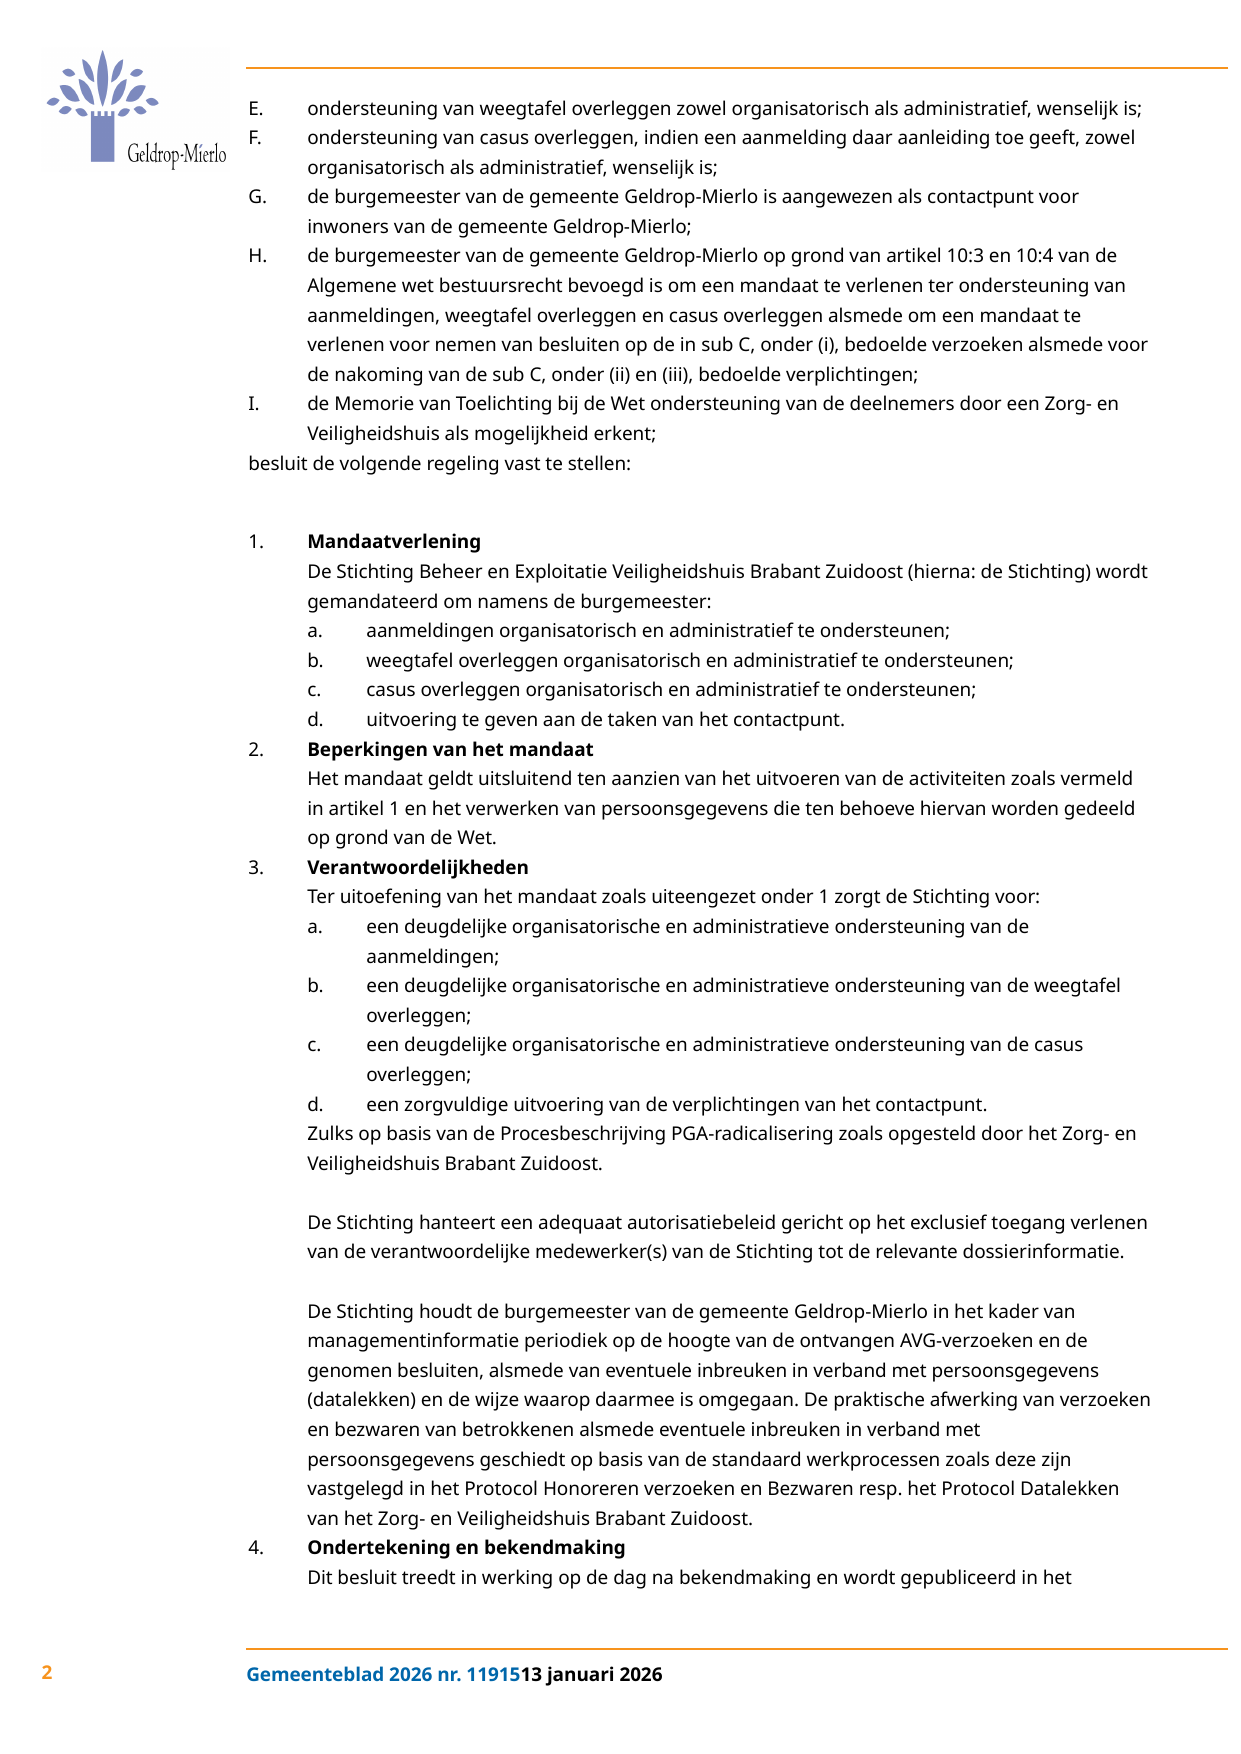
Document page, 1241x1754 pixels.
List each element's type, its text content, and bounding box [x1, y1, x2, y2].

list ondersteuning van weegtafel overleggen zowel organisatorisch als administratief, wenselijk is; [248, 95, 1152, 121]
list Ter uitoefening van het mandaat zoals uiteengezet onder 1 zorgt de Stichting voor: [248, 884, 1152, 909]
list een deugdelijke organisatorische en administratieve ondersteuning van de aanmeldingen; [307, 913, 1152, 968]
list Dit besluit treedt in werking op de dag na bekendmaking en wordt gepubliceerd in het [248, 1564, 1152, 1590]
list De Stichting houdt de burgemeester van de gemeente Geldrop-Mierlo in het kader van managementinformatie periodiek op de hoogte van de ontvangen AVG-verzoeken en de genomen besluiten, alsmede van eventuele inbreuken in verband met persoonsgegevens (datalekken) en de wijze waarop daarmee is omgegaan. De praktische afwerking van verzoeken en bezwaren van betrokkenen alsmede eventuele inbreuken in verband met persoonsgegevens geschiedt op basis van de standaard werkprocessen zoals deze zijn vastgelegd in het Protocol Honoreren verzoeken en Bezwaren resp. het Protocol Datalekken van het Zorg- en Veiligheidshuis Brabant Zuidoost. [248, 1298, 1152, 1531]
list weegtafel overleggen organisatorisch en administratief te ondersteunen; [307, 647, 1152, 673]
list Het mandaat geldt uitsluitend ten aanzien van het uitvoeren van de activiteiten zoals vermeld in artikel 1 en het verwerken van persoonsgegevens die ten behoeve hiervan worden gedeeld op grond van de Wet. [248, 765, 1152, 850]
text besluit de volgende regeling vast te stellen: [248, 450, 1152, 476]
list ondersteuning van casus overleggen, indien een aanmelding daar aanleiding toe geeft, zowel organisatorisch als administratief, wenselijk is; [248, 124, 1152, 180]
list de burgemeester van de gemeente Geldrop-Mierlo is aangewezen als contactpunt voor inwoners van de gemeente Geldrop-Mierlo; [248, 183, 1152, 239]
list een zorgvuldige uitvoering van de verplichtingen van het contactpunt. [307, 1091, 1152, 1116]
list de Memorie van Toelichting bij de Wet ondersteuning van de deelnemers door een Zorg- en Veiligheidshuis als mogelijkheid erkent; [248, 391, 1152, 446]
list Ondertekening en bekendmaking [248, 1534, 1152, 1560]
list De Stichting Beheer en Exploitatie Veiligheidshuis Brabant Zuidoost (hierna: de Stichting) wordt gemandateerd om namens de burgemeester: [248, 558, 1152, 613]
list casus overleggen organisatorisch en administratief te ondersteunen; [307, 677, 1152, 702]
list Beperkingen van het mandaat [248, 736, 1152, 761]
list een deugdelijke organisatorische en administratieve ondersteuning van de weegtafel overleggen; [307, 972, 1152, 1028]
list de burgemeester van de gemeente Geldrop-Mierlo op grond van artikel 10:3 en 10:4 van de Algemene wet bestuursrecht bevoegd is om een mandaat te verlenen ter ondersteuning van aanmeldingen, weegtafel overleggen en casus overleggen alsmede om een mandaat te verlenen voor nemen van besluiten op de in sub C, onder (i), bedoelde verzoeken alsmede voor de nakoming van de sub C, onder (ii) en (iii), bedoelde verplichtingen; [248, 243, 1152, 387]
list een deugdelijke organisatorische en administratieve ondersteuning van de casus overleggen; [307, 1032, 1152, 1087]
picture [41, 47, 231, 172]
list Zulks op basis van de Procesbeschrijving PGA-radicalisering zoals opgesteld door het Zorg- en Veiligheidshuis Brabant Zuidoost. [248, 1120, 1152, 1176]
list Verantwoordelijkheden [248, 854, 1152, 880]
list uitvoering te geven aan de taken van het contactpunt. [307, 706, 1152, 732]
list aanmeldingen organisatorisch en administratief te ondersteunen; [307, 617, 1152, 643]
list Mandaatverlening [248, 529, 1152, 554]
list De Stichting hanteert een adequaat autorisatiebeleid gericht op het exclusief toegang verlenen van de verantwoordelijke medewerker(s) van de Stichting tot de relevante dossierinformatie. [248, 1209, 1152, 1264]
